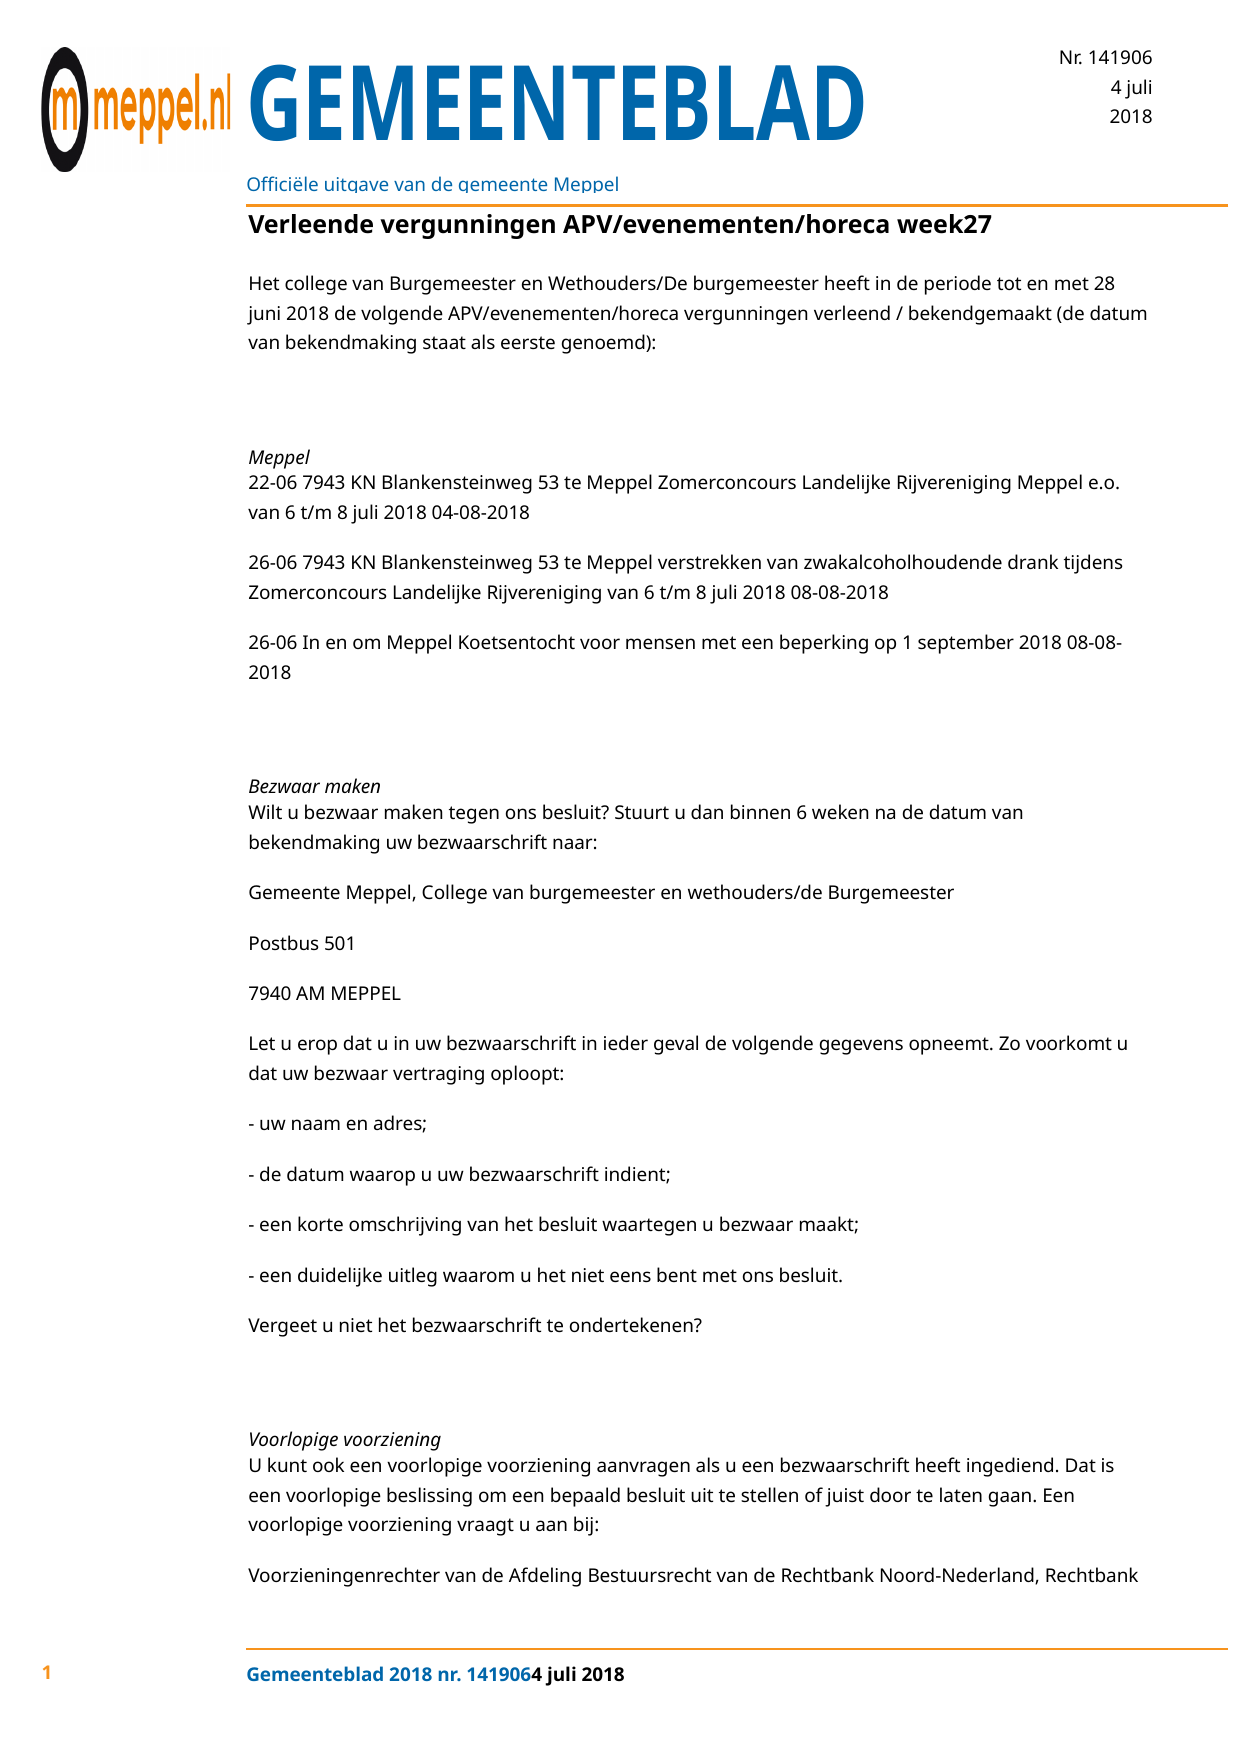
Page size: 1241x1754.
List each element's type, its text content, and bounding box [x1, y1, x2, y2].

text Het college van Burgemeester en Wethouders/De burgemeester heeft in de periode tot en met 28 juni 2018 de volgende APV/evenementen/horeca vergunningen verleend / bekendgemaakt (de datum van bekendmaking staat als eerste genoemd): [248, 270, 1152, 355]
text 22-06 7943 KN Blankensteinweg 53 te Meppel Zomerconcours Landelijke Rijvereniging Meppel e.o. van 6 t/m 8 juli 2018 04-08-2018 [248, 469, 1152, 525]
text - de datum waarop u uw bezwaarschrift indient; [248, 1161, 1152, 1187]
text Verleende vergunningen APV/evenementen/horeca week27 [248, 207, 1152, 241]
text Meppel [248, 444, 1152, 469]
text Wilt u bezwaar maken tegen ons besluit? Stuurt u dan binnen 6 weken na de datum van bekendmaking uw bezwaarschrift naar: [248, 799, 1152, 854]
text Voorzieningenrechter van de Afdeling Bestuursrecht van de Rechtbank Noord-Nederland, Rechtbank [248, 1562, 1152, 1588]
text Vergeet u niet het bezwaarschrift te ondertekenen? [248, 1312, 1152, 1338]
text 26-06 In en om Meppel Koetsentocht voor mensen met een beperking op 1 september 2018 08-08-2018 [248, 629, 1152, 685]
text - uw naam en adres; [248, 1111, 1152, 1136]
text Voorlopige voorziening [248, 1427, 1152, 1452]
text 7940 AM MEPPEL [248, 980, 1152, 1006]
text Gemeente Meppel, College van burgemeester en wethouders/de Burgemeester [248, 879, 1152, 905]
text 26-06 7943 KN Blankensteinweg 53 te Meppel verstrekken van zwakalcoholhoudende drank tijdens Zomerconcours Landelijke Rijvereniging van 6 t/m 8 juli 2018 08-08-2018 [248, 549, 1152, 605]
text Bezwaar maken [248, 773, 1152, 799]
text Postbus 501 [248, 930, 1152, 955]
text - een korte omschrijving van het besluit waartegen u bezwaar maakt; [248, 1211, 1152, 1237]
text Let u erop dat u in uw bezwaarschrift in ieder geval de volgende gegevens opneemt. Zo voorkomt u dat uw bezwaar vertraging oploopt: [248, 1031, 1152, 1086]
text U kunt ook een voorlopige voorziening aanvragen als u een bezwaarschrift heeft ingediend. Dat is een voorlopige beslissing om een bepaald besluit uit te stellen of juist door te laten gaan. Een voorlopige voorziening vraagt u aan bij: [248, 1452, 1152, 1537]
picture [41, 47, 231, 172]
text - een duidelijke uitleg waarom u het niet eens bent met ons besluit. [248, 1262, 1152, 1287]
